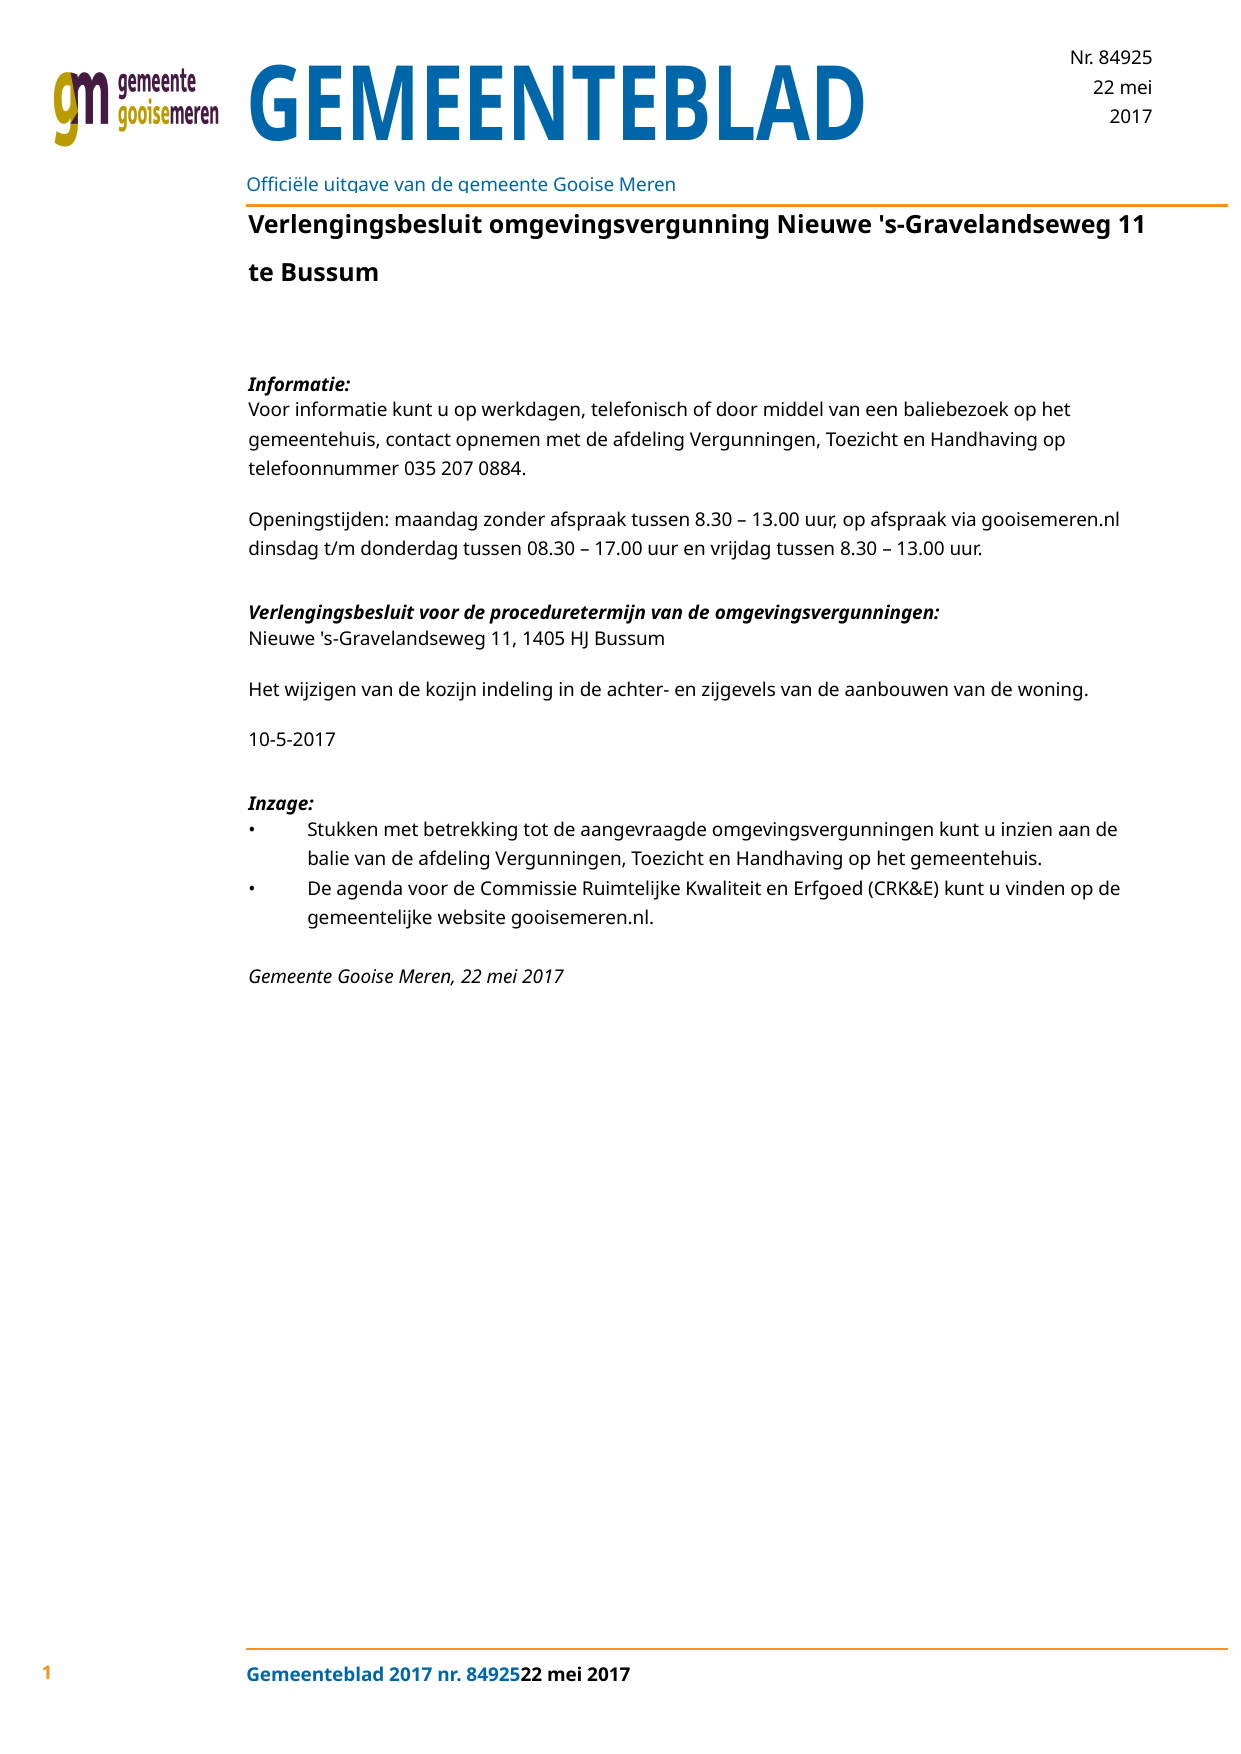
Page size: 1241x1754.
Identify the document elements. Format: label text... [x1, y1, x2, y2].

text Nieuwe 's-Gravelandseweg 11, 1405 HJ Bussum [248, 625, 1152, 651]
text Het wijzigen van de kozijn indeling in de achter- en zijgevels van de aanbouwen van de woning. [248, 676, 1152, 701]
text 10-5-2017 [248, 726, 1152, 752]
text Verlengingsbesluit omgevingsvergunning Nieuwe 's-Gravelandseweg 11 te Bussum [248, 207, 1152, 288]
text Openingstijden: maandag zonder afspraak tussen 8.30 – 13.00 uur, op afspraak via gooisemeren.nl dinsdag t/m donderdag tussen 08.30 – 17.00 uur en vrijdag tussen 8.30 – 13.00 uur. [248, 506, 1152, 561]
list Stukken met betrekking tot de aangevraagde omgevingsvergunningen kunt u inzien aan de balie van de afdeling Vergunningen, Toezicht en Handhaving op het gemeentehuis. [248, 816, 1152, 871]
text Verlengingsbesluit voor de proceduretermijn van de omgevingsvergunningen: [248, 599, 1152, 625]
text Informatie: [248, 371, 1152, 396]
text Inzage: [248, 790, 1152, 816]
list De agenda voor de Commissie Ruimtelijke Kwaliteit en Erfgoed (CRK&E) kunt u vinden op de gemeentelijke website gooisemeren.nl. [248, 875, 1152, 930]
text Voor informatie kunt u op werkdagen, telefonisch of door middel van een baliebezoek op het gemeentehuis, contact opnemen met de afdeling Vergunningen, Toezicht en Handhaving op telefoonnummer 035 207 0884. [248, 396, 1152, 481]
text Gemeente Gooise Meren, 22 mei 2017 [248, 964, 1152, 989]
picture [41, 47, 231, 172]
